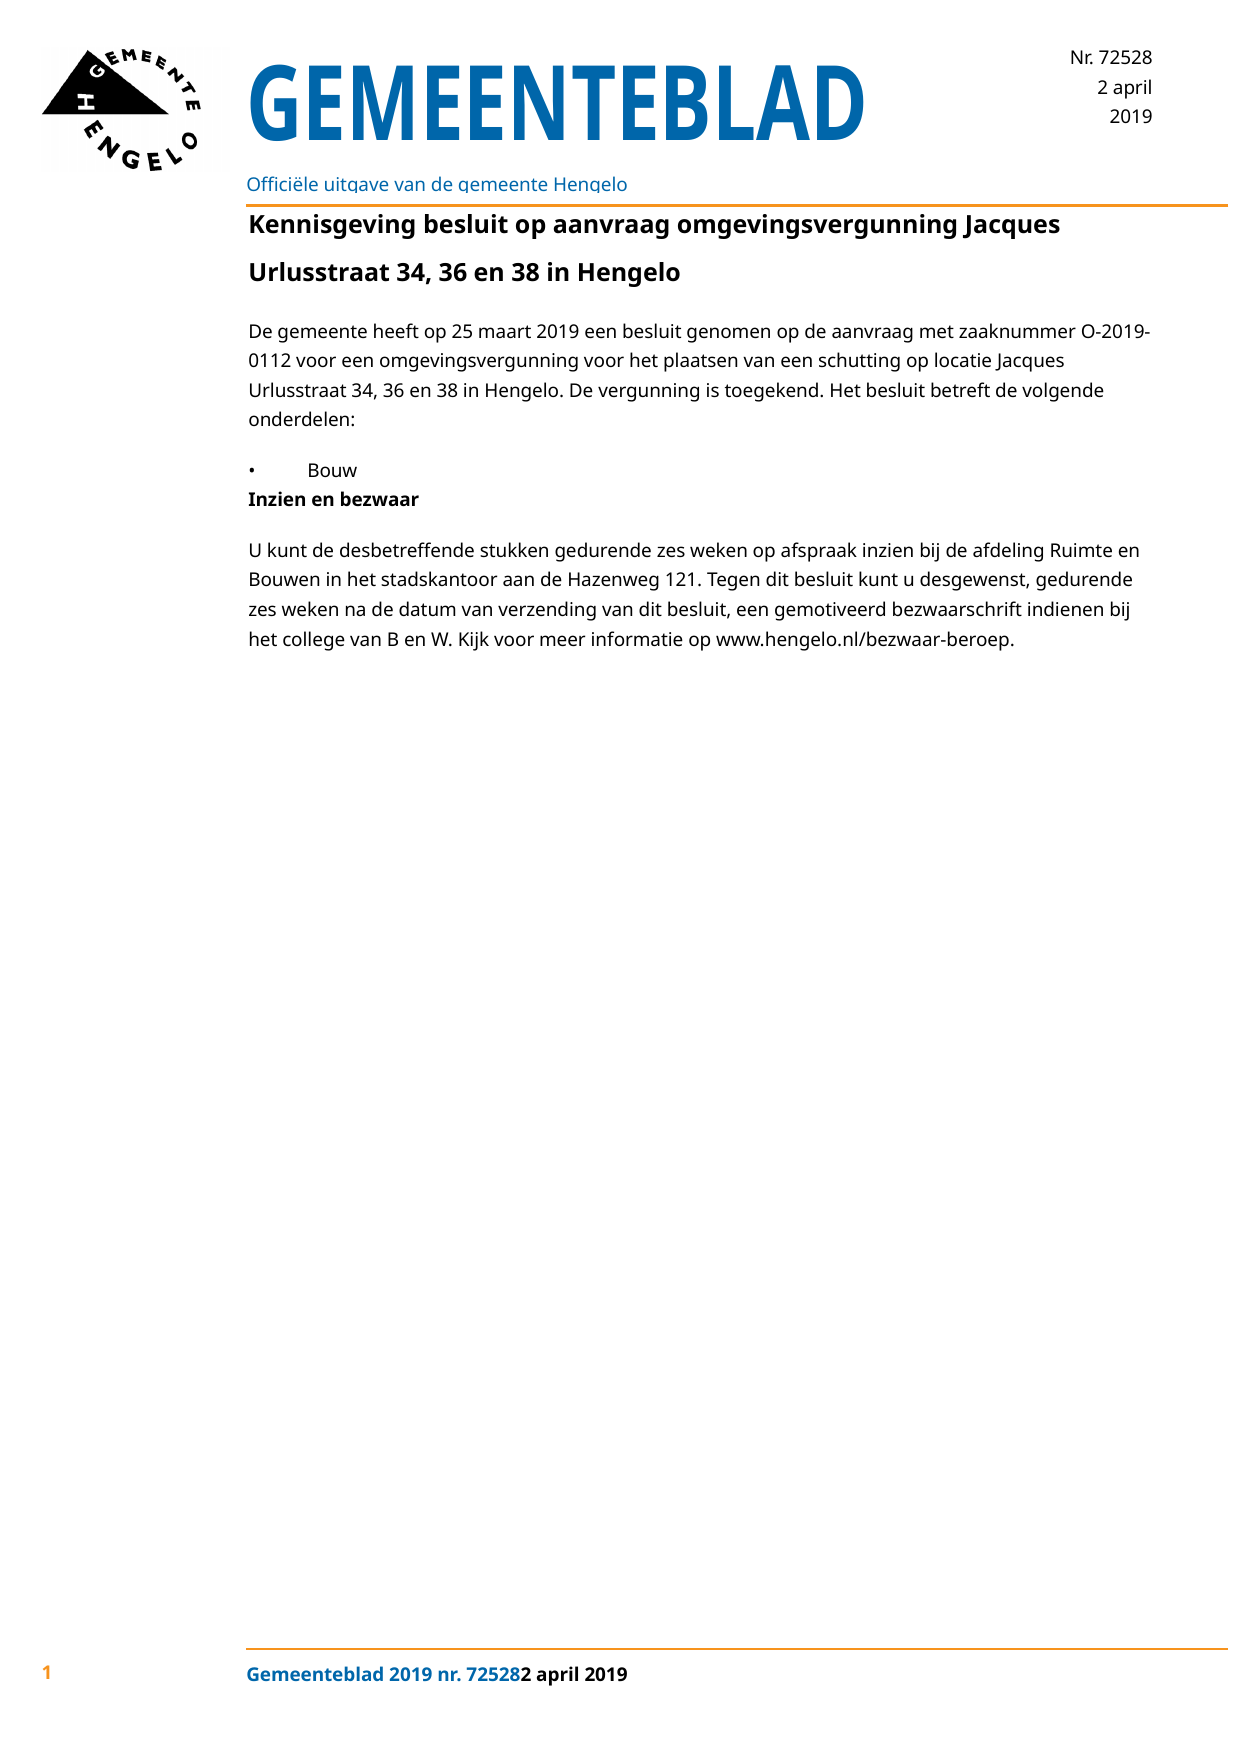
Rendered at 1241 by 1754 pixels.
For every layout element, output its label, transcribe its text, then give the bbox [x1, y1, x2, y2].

text De gemeente heeft op 25 maart 2019 een besluit genomen op de aanvraag met zaaknummer O-2019-0112 voor een omgevingsvergunning voor het plaatsen van een schutting op locatie Jacques Urlusstraat 34, 36 en 38 in Hengelo. De vergunning is toegekend. Het besluit betreft de volgende onderdelen: [248, 318, 1152, 432]
list Bouw [248, 457, 1152, 483]
text Kennisgeving besluit op aanvraag omgevingsvergunning Jacques Urlusstraat 34, 36 en 38 in Hengelo [248, 207, 1152, 288]
text U kunt de desbetreffende stukken gedurende zes weken op afspraak inzien bij de afdeling Ruimte en Bouwen in het stadskantoor aan de Hazenweg 121. Tegen dit besluit kunt u desgewenst, gedurende zes weken na de datum van verzending van dit besluit, een gemotiveerd bezwaarschrift indienen bij het college van B en W. Kijk voor meer informatie op www.hengelo.nl/bezwaar-beroep. [248, 537, 1152, 652]
picture [41, 47, 231, 172]
text Inzien en bezwaar [248, 487, 1152, 512]
